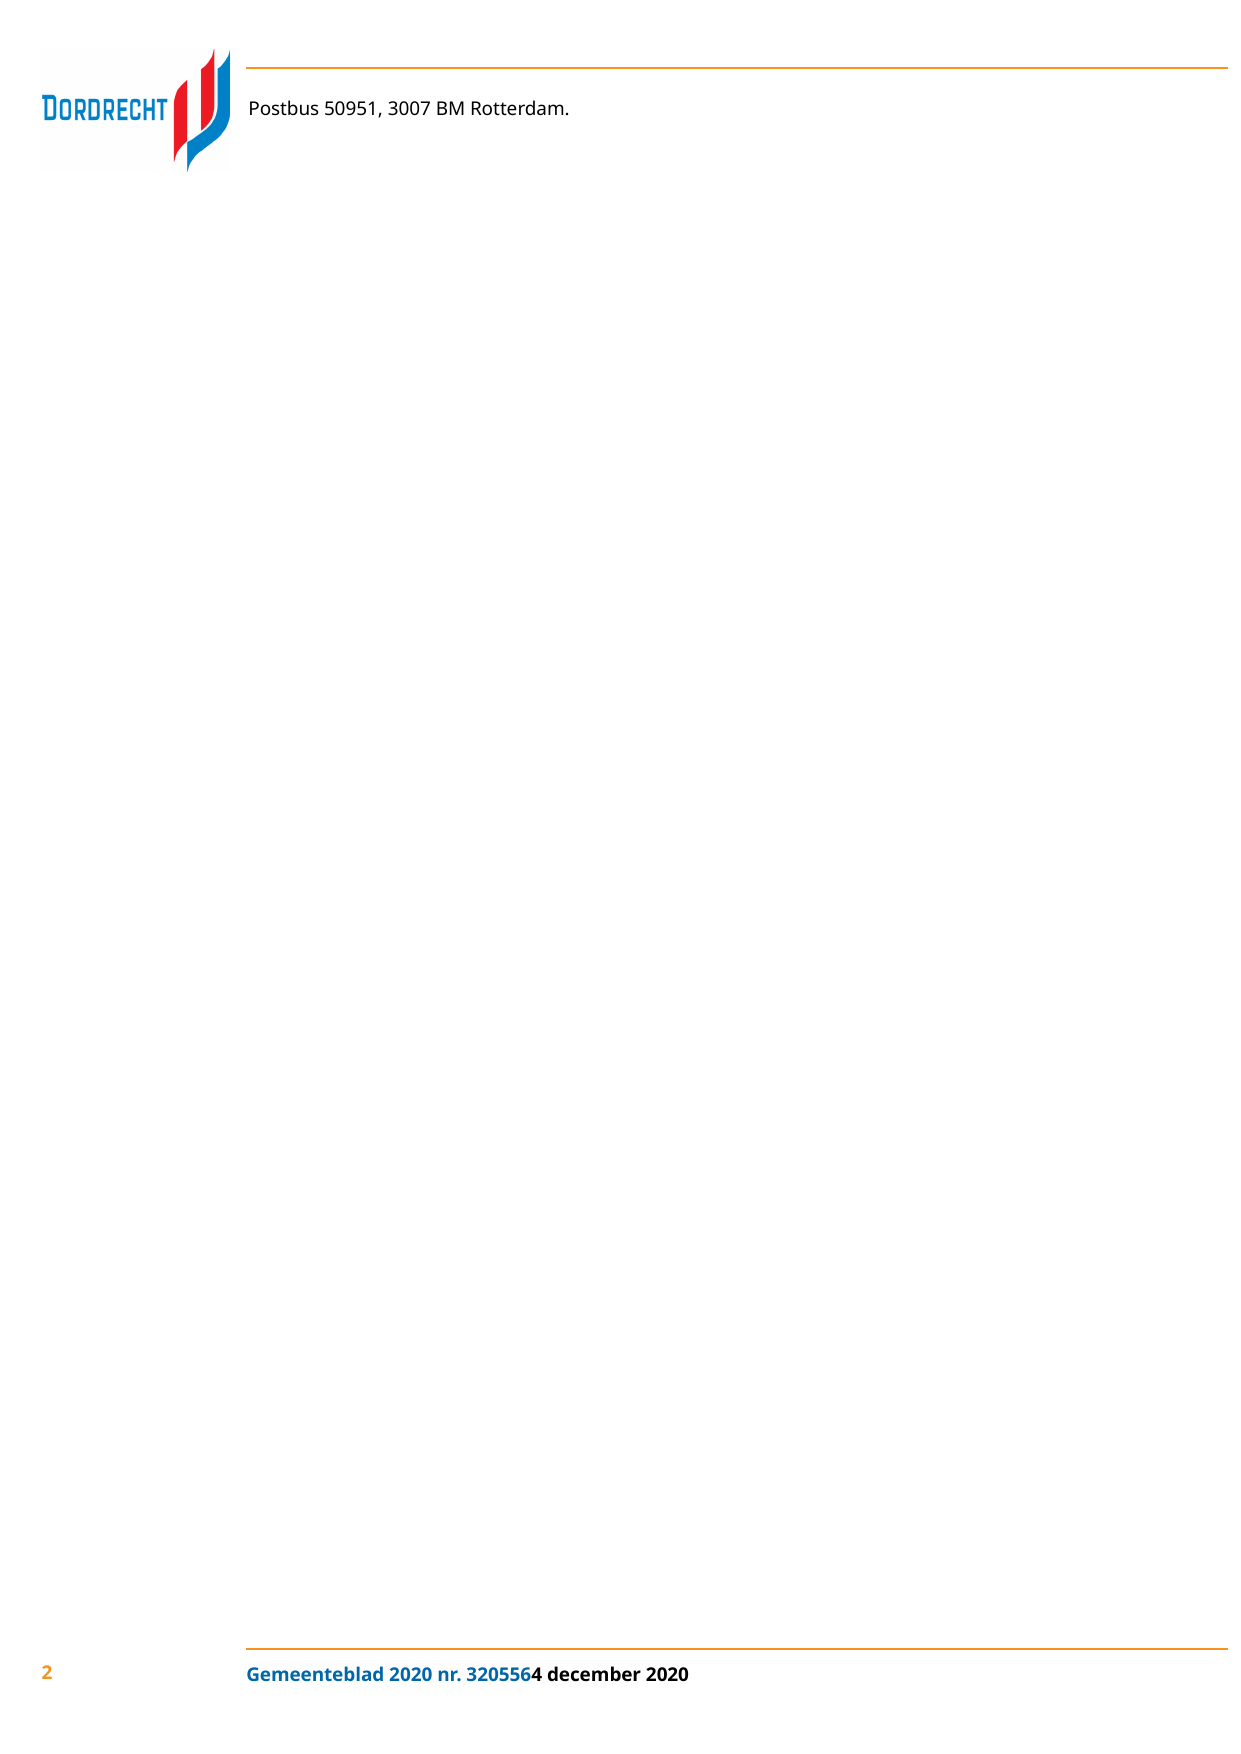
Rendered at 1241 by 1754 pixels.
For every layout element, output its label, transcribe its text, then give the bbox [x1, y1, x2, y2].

text Postbus 50951, 3007 BM Rotterdam. [248, 95, 1152, 121]
picture [41, 47, 231, 172]
